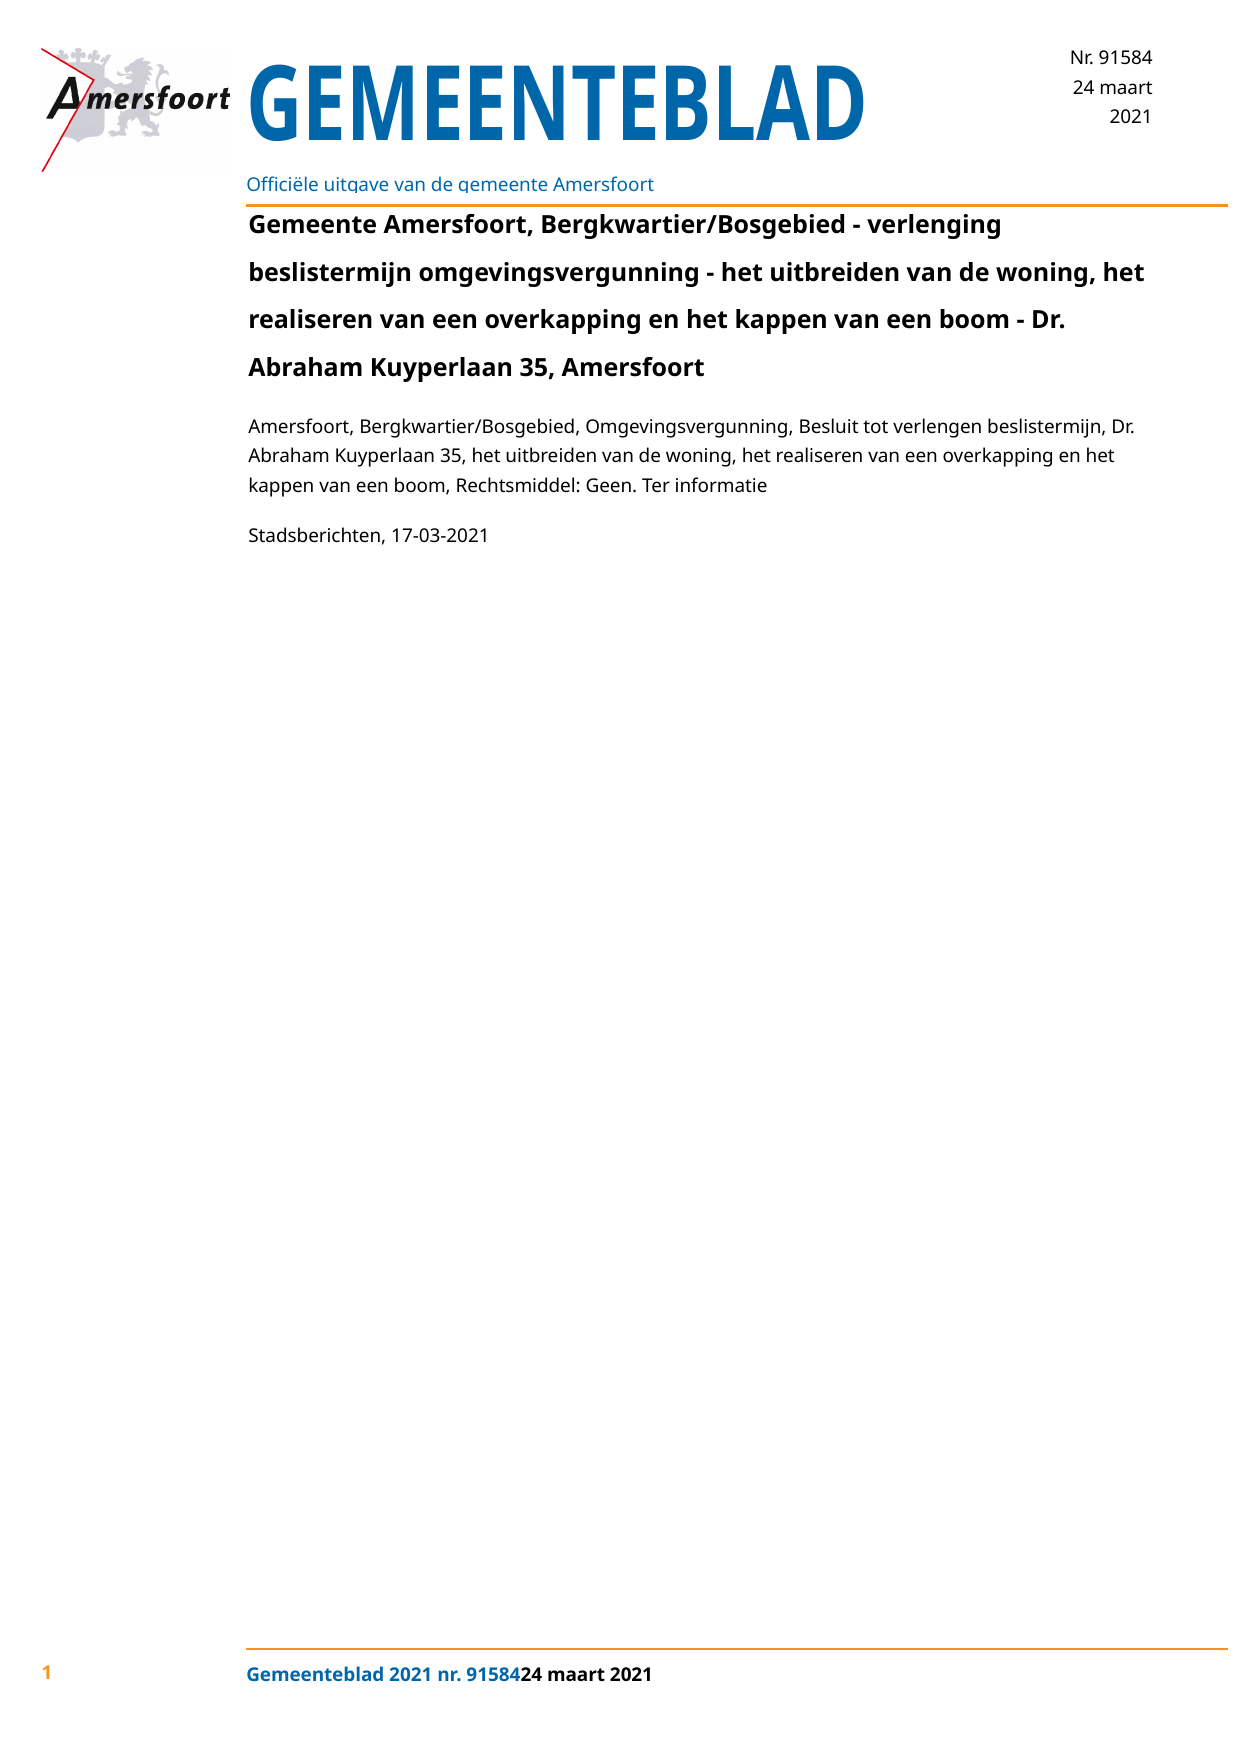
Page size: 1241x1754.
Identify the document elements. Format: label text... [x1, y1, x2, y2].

text Amersfoort, Bergkwartier/Bosgebied, Omgevingsvergunning, Besluit tot verlengen beslistermijn, Dr. Abraham Kuyperlaan 35, het uitbreiden van de woning, het realiseren van een overkapping en het kappen van een boom, Rechtsmiddel: Geen. Ter informatie [248, 413, 1152, 498]
text Stadsberichten, 17-03-2021 [248, 523, 1152, 548]
picture [41, 47, 231, 172]
text Gemeente Amersfoort, Bergkwartier/Bosgebied - verlenging beslistermijn omgevingsvergunning - het uitbreiden van de woning, het realiseren van een overkapping en het kappen van een boom - Dr. Abraham Kuyperlaan 35, Amersfoort [248, 207, 1152, 384]
